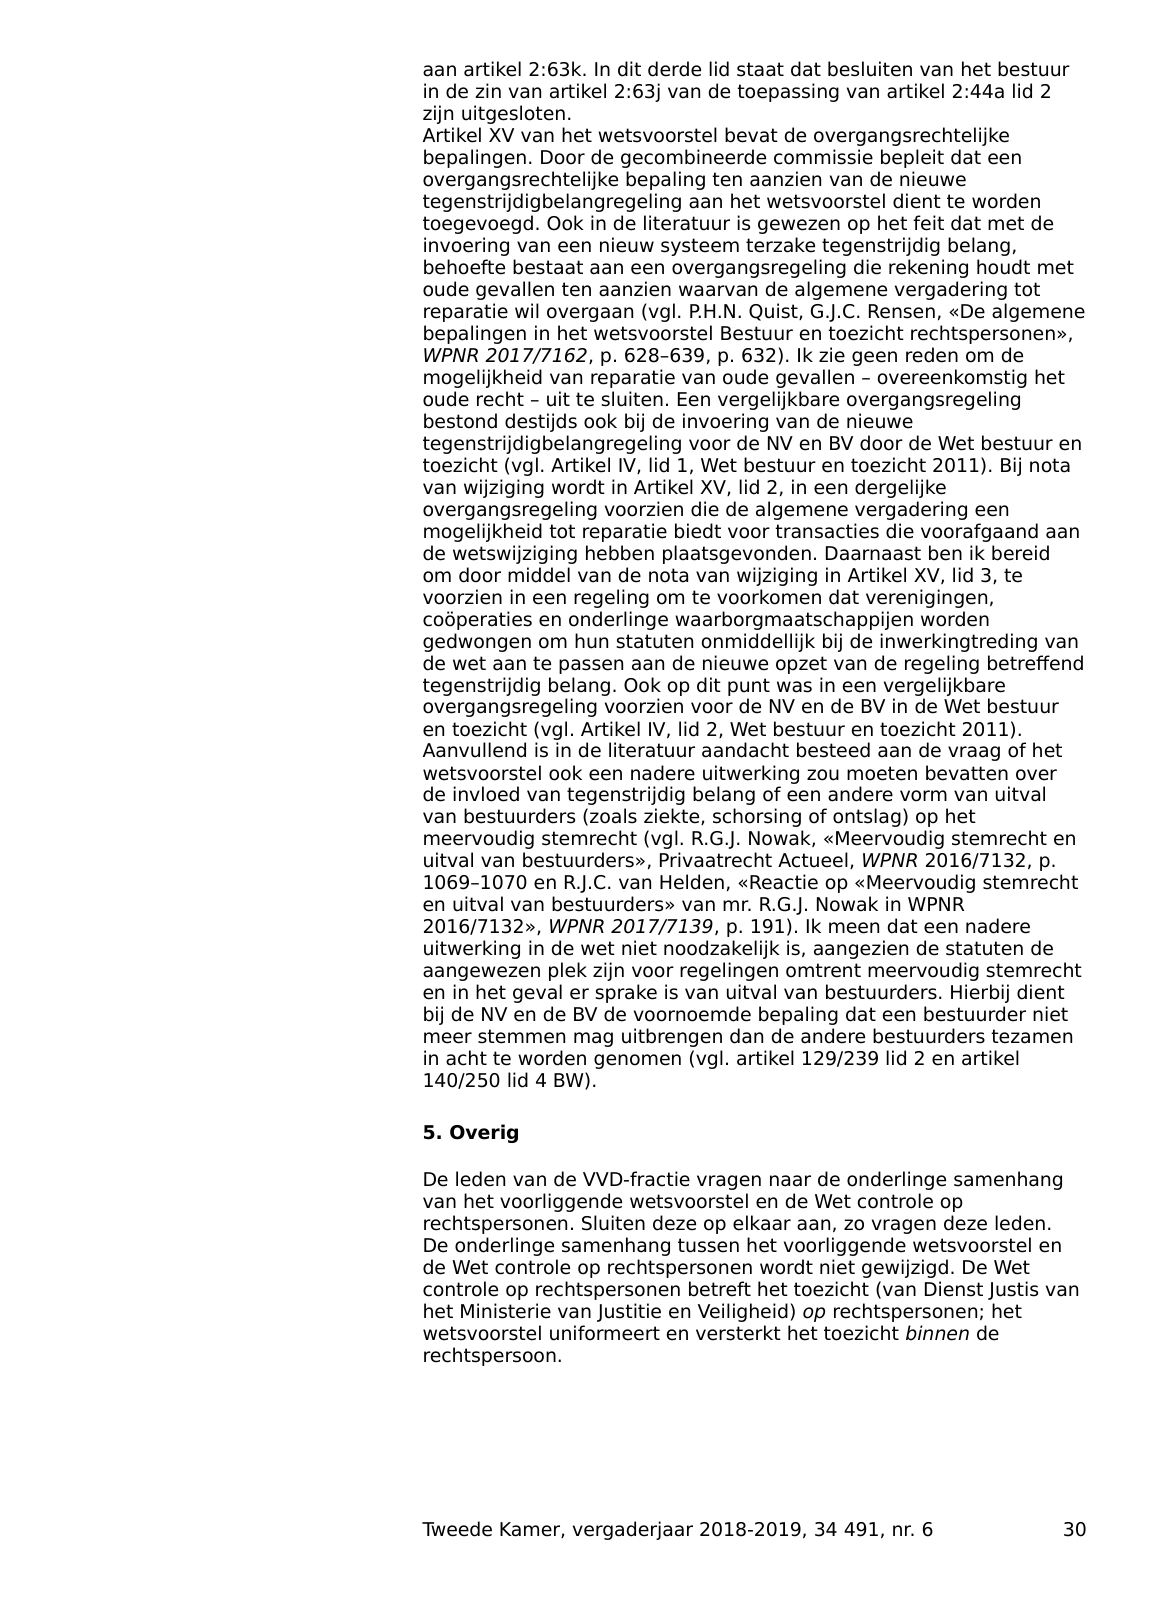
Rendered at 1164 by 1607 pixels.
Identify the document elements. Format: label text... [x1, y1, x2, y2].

text Artikel XV van het wetsvoorstel bevat de overgangsrechtelijke bepalingen. Door de gecombineerde commissie bepleit dat een overgangsrechtelijke bepaling ten aanzien van de nieuwe tegenstrijdigbelangregeling aan het wetsvoorstel dient te worden toegevoegd. Ook in de literatuur is gewezen op het feit dat met de invoering van een nieuw systeem terzake tegenstrijdig belang, behoefte bestaat aan een overgangsregeling die rekening houdt met oude gevallen ten aanzien waarvan de algemene vergadering tot reparatie wil overgaan (vgl. P.H.N. Quist, G.J.C. Rensen, «De algemene bepalingen in het wetsvoorstel Bestuur en toezicht rechtspersonen», WPNR 2017/7162, p. 628–639, p. 632). Ik zie geen reden om de mogelijkheid van reparatie van oude gevallen – overeenkomstig het oude recht – uit te sluiten. Een vergelijkbare overgangsregeling bestond destijds ook bij de invoering van de nieuwe tegenstrijdigbelangregeling voor de NV en BV door de Wet bestuur en toezicht (vgl. Artikel IV, lid 1, Wet bestuur en toezicht 2011). Bij nota van wijziging wordt in Artikel XV, lid 2, in een dergelijke overgangsregeling voorzien die de algemene vergadering een mogelijkheid tot reparatie biedt voor transacties die voorafgaand aan de wetswijziging hebben plaatsgevonden. Daarnaast ben ik bereid om door middel van de nota van wijziging in Artikel XV, lid 3, te voorzien in een regeling om te voorkomen dat verenigingen, coöperaties en onderlinge waarborgmaatschappijen worden gedwongen om hun statuten onmiddellijk bij de inwerkingtreding van de wet aan te passen aan de nieuwe opzet van de regeling betreffend tegenstrijdig belang. Ook op dit punt was in een vergelijkbare overgangsregeling voorzien voor de NV en de BV in de Wet bestuur en toezicht (vgl. Artikel IV, lid 2, Wet bestuur en toezicht 2011). [422, 125, 1087, 740]
text aan artikel 2:63k. In dit derde lid staat dat besluiten van het bestuur in de zin van artikel 2:63j van de toepassing van artikel 2:44a lid 2 zijn uitgesloten. [422, 59, 1087, 125]
text De onderlinge samenhang tussen het voorliggende wetsvoorstel en de Wet controle op rechtspersonen wordt niet gewijzigd. De Wet controle op rechtspersonen betreft het toezicht (van Dienst Justis van het Ministerie van Justitie en Veiligheid) op rechtspersonen; het wetsvoorstel uniformeert en versterkt het toezicht binnen de rechtspersoon. [422, 1235, 1087, 1367]
text Aanvullend is in de literatuur aandacht besteed aan de vraag of het wetsvoorstel ook een nadere uitwerking zou moeten bevatten over de invloed van tegenstrijdig belang of een andere vorm van uitval van bestuurders (zoals ziekte, schorsing of ontslag) op het meervoudig stemrecht (vgl. R.G.J. Nowak, «Meervoudig stemrecht en uitval van bestuurders», Privaatrecht Actueel, WPNR 2016/7132, p. 1069–1070 en R.J.C. van Helden, «Reactie op «Meervoudig stemrecht en uitval van bestuurders» van mr. R.G.J. Nowak in WPNR 2016/7132», WPNR 2017/7139, p. 191). Ik meen dat een nadere uitwerking in de wet niet noodzakelijk is, aangezien de statuten de aangewezen plek zijn voor regelingen omtrent meervoudig stemrecht en in het geval er sprake is van uitval van bestuurders. Hierbij dient bij de NV en de BV de voornoemde bepaling dat een bestuurder niet meer stemmen mag uitbrengen dan de andere bestuurders tezamen in acht te worden genomen (vgl. artikel 129/239 lid 2 en artikel 140/250 lid 4 BW). [422, 740, 1087, 1092]
subtitle 5. Overig [422, 1122, 1087, 1144]
text De leden van de VVD-fractie vragen naar de onderlinge samenhang van het voorliggende wetsvoorstel en de Wet controle op rechtspersonen. Sluiten deze op elkaar aan, zo vragen deze leden. [422, 1169, 1087, 1235]
